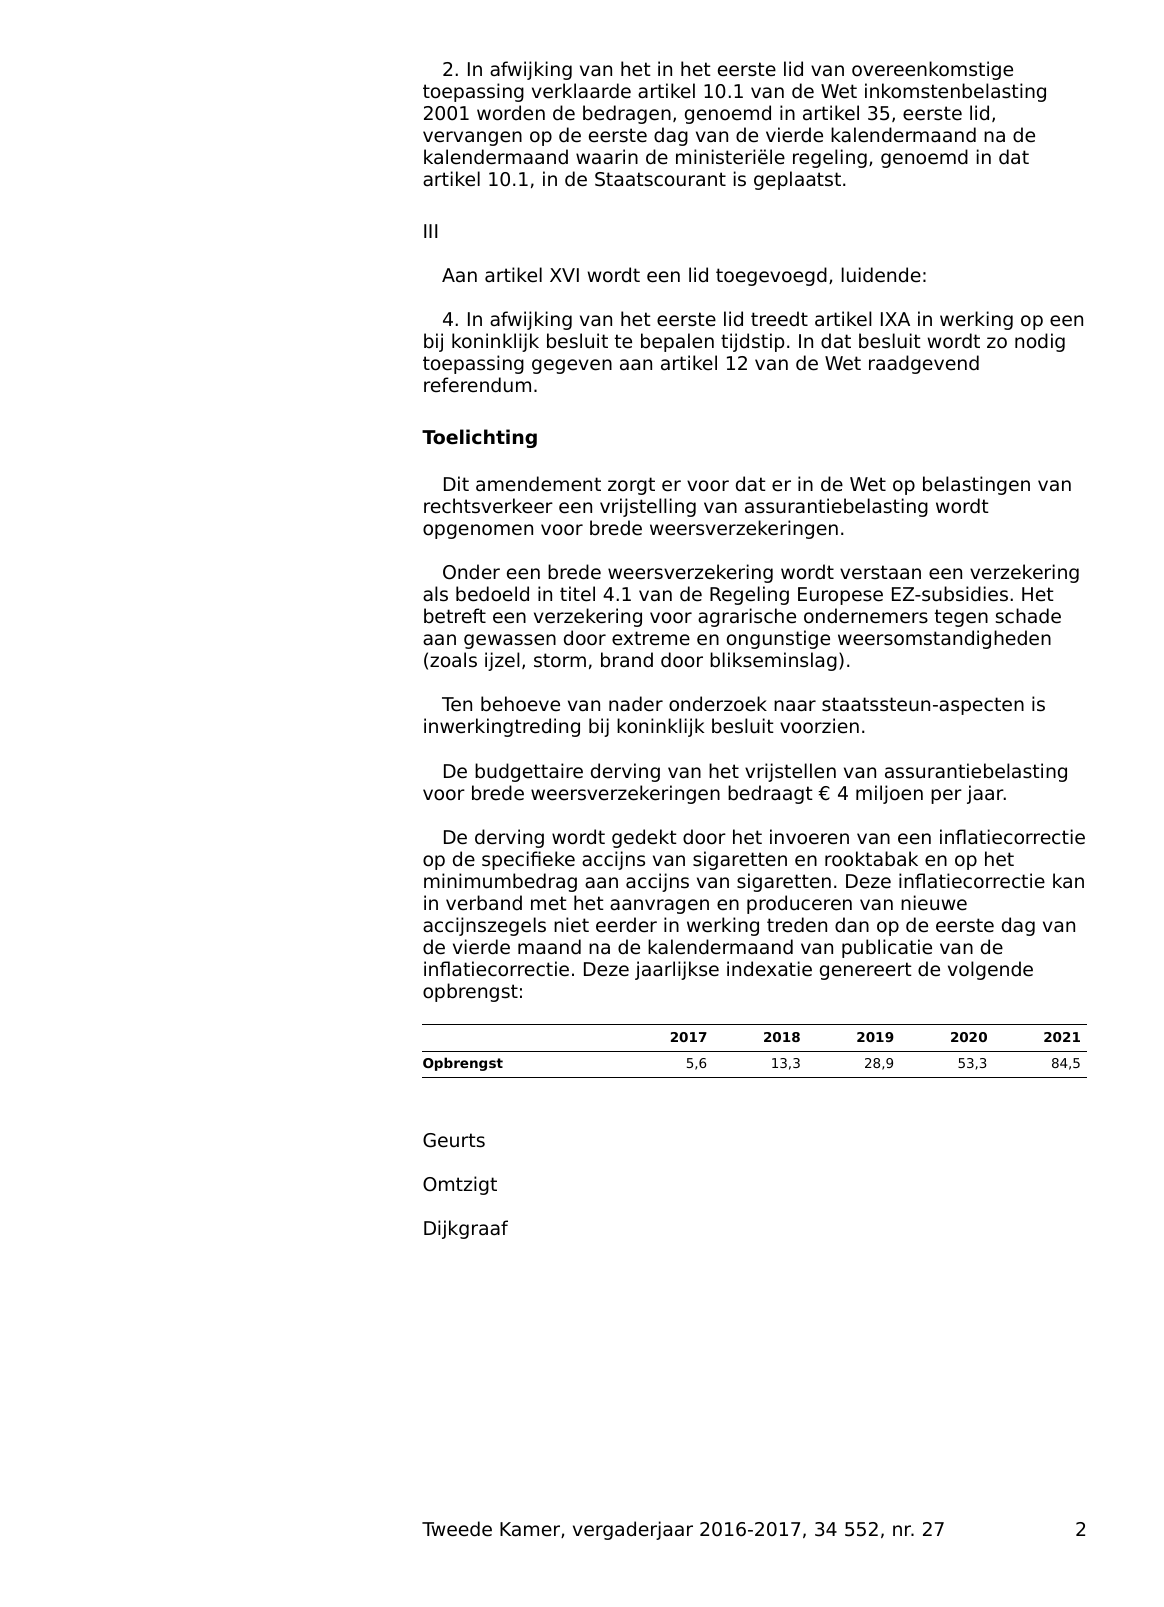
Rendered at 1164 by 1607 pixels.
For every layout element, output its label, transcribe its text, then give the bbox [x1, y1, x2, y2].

table_header 2021 [993, 1025, 1087, 1051]
text Onder een brede weersverzekering wordt verstaan een verzekering als bedoeld in titel 4.1 van de Regeling Europese EZ-subsidies. Het betreft een verzekering voor agrarische ondernemers tegen schade aan gewassen door extreme en ongunstige weersomstandigheden (zoals ijzel, storm, brand door blikseminslag). [422, 562, 1087, 672]
table_header 2018 [713, 1025, 806, 1051]
table_cell 13,3 [713, 1052, 806, 1077]
table_header [422, 1025, 621, 1051]
text De derving wordt gedekt door het invoeren van een inflatiecorrectie op de specifieke accijns van sigaretten en rooktabak en op het minimumbedrag aan accijns van sigaretten. Deze inflatiecorrectie kan in verband met het aanvragen en produceren van nieuwe accijnszegels niet eerder in werking treden dan op de eerste dag van de vierde maand na de kalendermaand van publicatie van de inflatiecorrectie. Deze jaarlijkse indexatie genereert de volgende opbrengst: [422, 827, 1087, 1002]
text 2. In afwijking van het in het eerste lid van overeenkomstige toepassing verklaarde artikel 10.1 van de Wet inkomstenbelasting 2001 worden de bedragen, genoemd in artikel 35, eerste lid, vervangen op de eerste dag van de vierde kalendermaand na de kalendermaand waarin de ministeriële regeling, genoemd in dat artikel 10.1, in de Staatscourant is geplaatst. [422, 59, 1087, 191]
text De budgettaire derving van het vrijstellen van assurantiebelasting voor brede weersverzekeringen bedraagt € 4 miljoen per jaar. [422, 761, 1087, 804]
table_header 2020 [900, 1025, 993, 1051]
text Ten behoeve van nader onderzoek naar staatssteun-aspecten is inwerkingtreding bij koninklijk besluit voorzien. [422, 694, 1087, 738]
text Geurts Omtzigt Dijkgraaf [422, 1108, 1087, 1239]
text 4. In afwijking van het eerste lid treedt artikel IXA in werking op een bij koninklijk besluit te bepalen tijdstip. In dat besluit wordt zo nodig toepassing gegeven aan artikel 12 van de Wet raadgevend referendum. [422, 309, 1087, 397]
table_cell Opbrengst [422, 1052, 621, 1077]
text Aan artikel XVI wordt een lid toegevoegd, luidende: [422, 265, 1087, 287]
table_header 2017 [621, 1025, 713, 1051]
subtitle III [422, 221, 1087, 243]
table_cell 53,3 [900, 1052, 993, 1077]
text Dit amendement zorgt er voor dat er in de Wet op belastingen van rechtsverkeer een vrijstelling van assurantiebelasting wordt opgenomen voor brede weersverzekeringen. [422, 474, 1087, 540]
table_cell 5,6 [621, 1052, 713, 1077]
table_cell 84,5 [993, 1052, 1087, 1077]
subtitle Toelichting [422, 427, 1087, 449]
table_cell 28,9 [806, 1052, 900, 1077]
table_header 2019 [806, 1025, 900, 1051]
